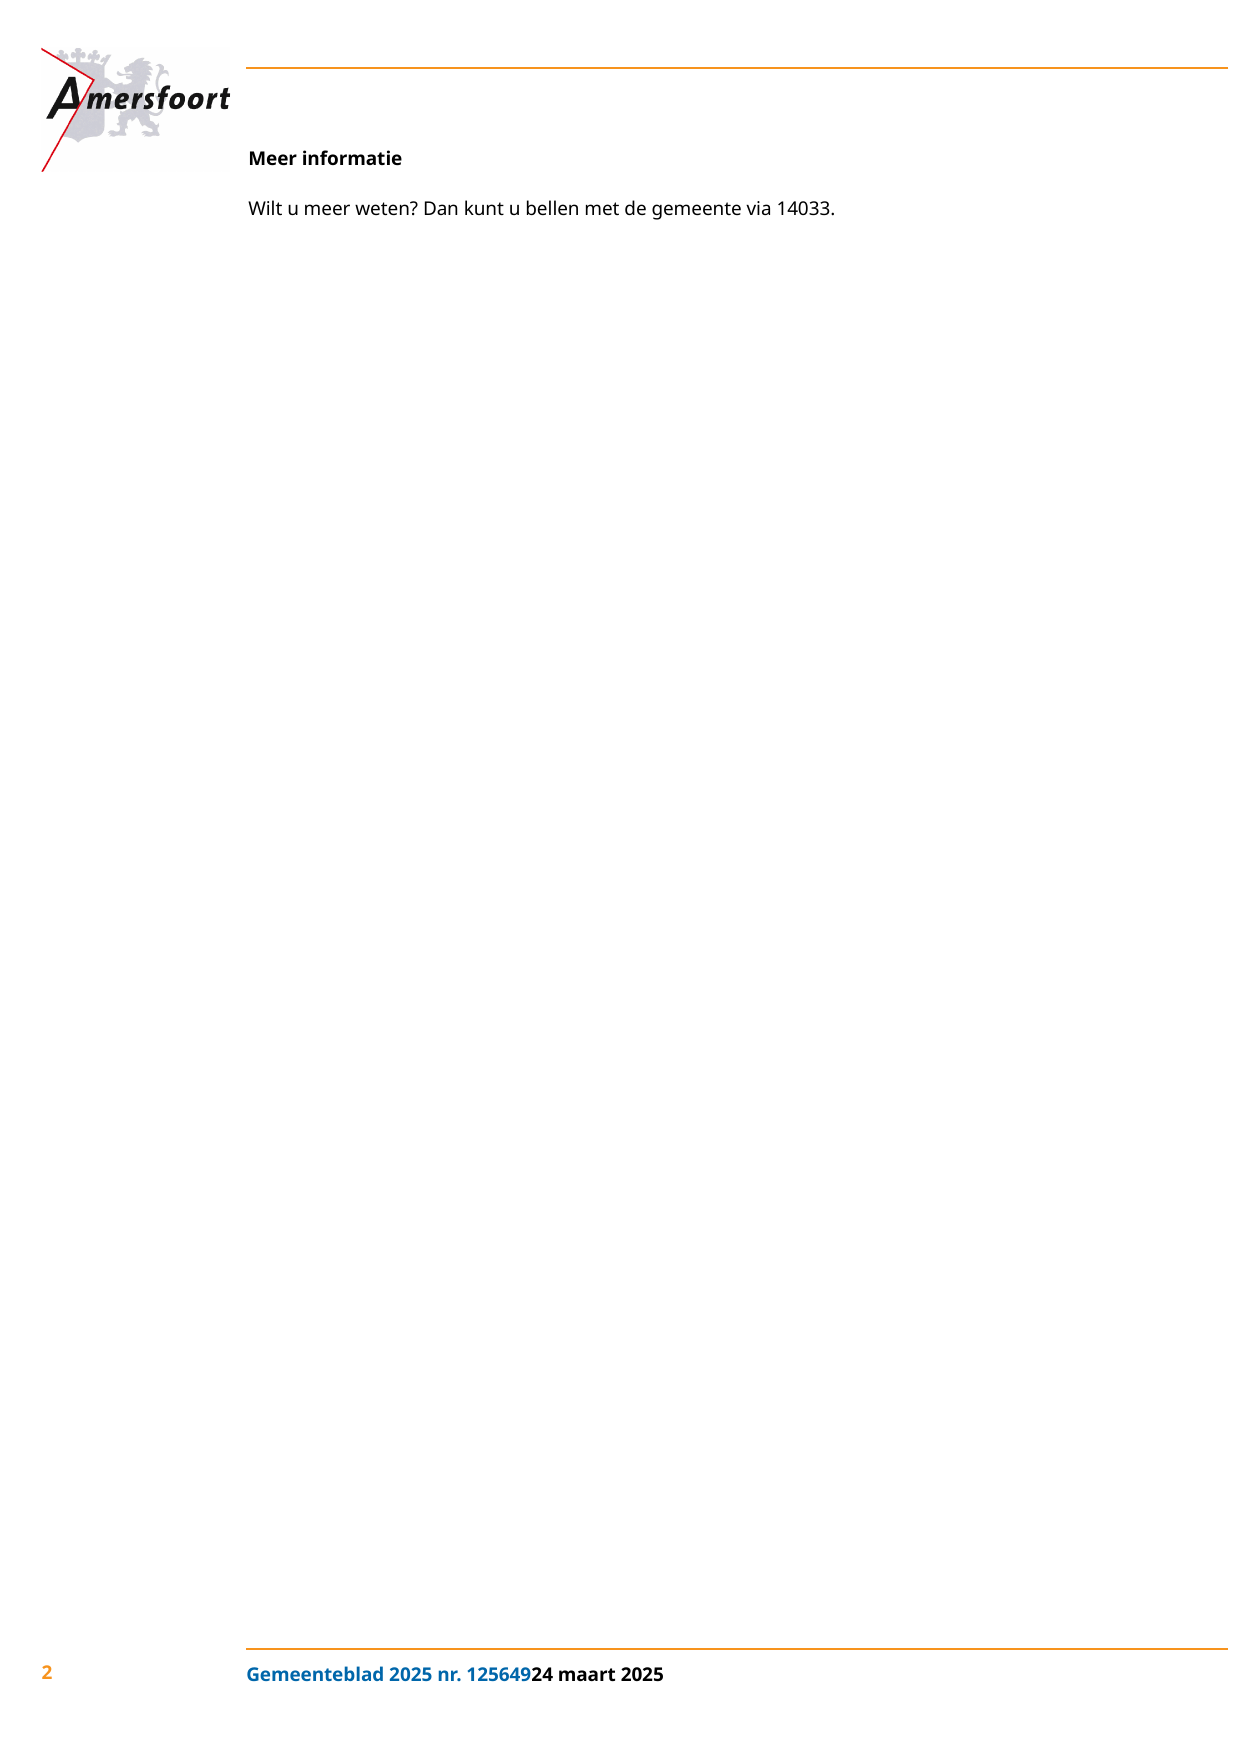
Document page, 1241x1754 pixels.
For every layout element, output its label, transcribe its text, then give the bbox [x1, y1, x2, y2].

picture [41, 47, 231, 172]
text Meer informatie [248, 145, 1152, 171]
text Wilt u meer weten? Dan kunt u bellen met de gemeente via 14033. [248, 196, 1152, 221]
